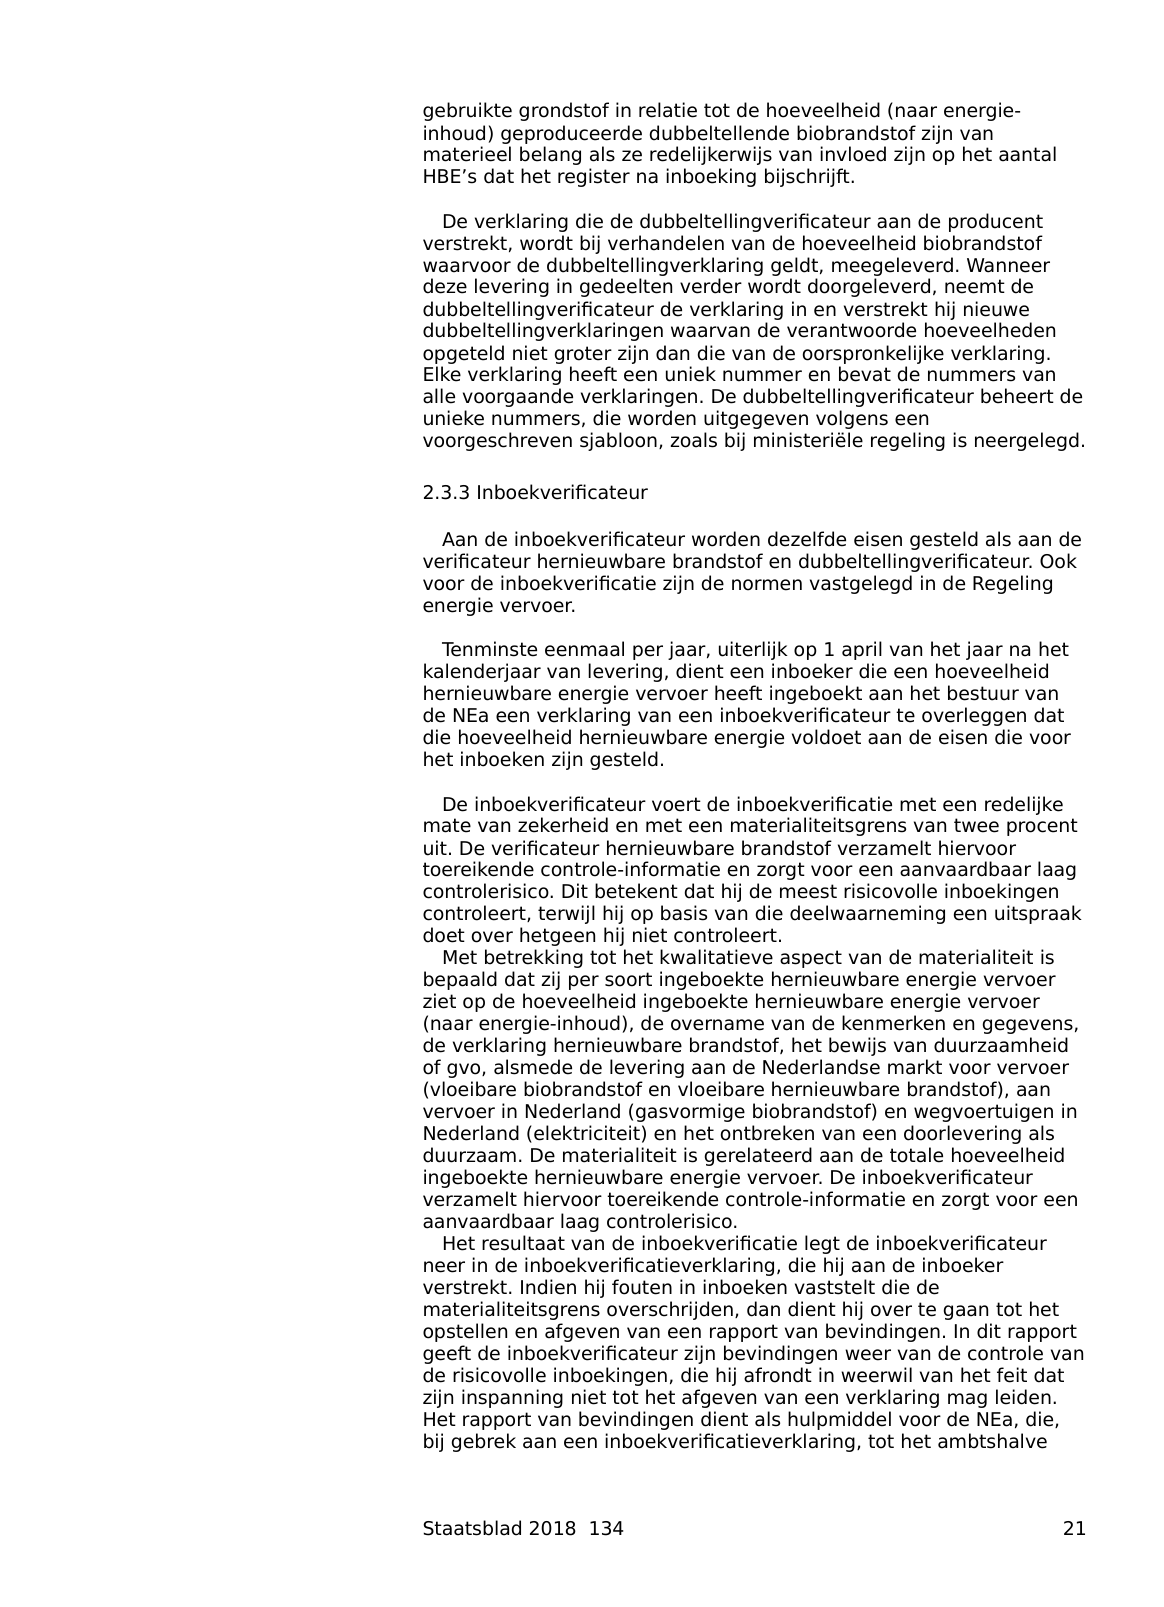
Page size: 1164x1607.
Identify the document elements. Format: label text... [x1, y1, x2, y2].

text Het resultaat van de inboekverificatie legt de inboekverificateur neer in de inboekverificatieverklaring, die hij aan de inboeker verstrekt. Indien hij fouten in inboeken vaststelt die de materialiteitsgrens overschrijden, dan dient hij over te gaan tot het opstellen en afgeven van een rapport van bevindingen. In dit rapport geeft de inboekverificateur zijn bevindingen weer van de controle van de risicovolle inboekingen, die hij afrondt in weerwil van het feit dat zijn inspanning niet tot het afgeven van een verklaring mag leiden. Het rapport van bevindingen dient als hulpmiddel voor de NEa, die, bij gebrek aan een inboekverificatieverklaring, tot het ambtshalve [422, 1233, 1087, 1453]
text De inboekverificateur voert de inboekverificatie met een redelijke mate van zekerheid en met een materialiteitsgrens van twee procent uit. De verificateur hernieuwbare brandstof verzamelt hiervoor toereikende controle-informatie en zorgt voor een aanvaardbaar laag controlerisico. Dit betekent dat hij de meest risicovolle inboekingen controleert, terwijl hij op basis van die deelwaarneming een uitspraak doet over hetgeen hij niet controleert. [422, 793, 1087, 947]
text Met betrekking tot het kwalitatieve aspect van de materialiteit is bepaald dat zij per soort ingeboekte hernieuwbare energie vervoer ziet op de hoeveelheid ingeboekte hernieuwbare energie vervoer (naar energie-inhoud), de overname van de kenmerken en gegevens, de verklaring hernieuwbare brandstof, het bewijs van duurzaamheid of gvo, alsmede de levering aan de Nederlandse markt voor vervoer (vloeibare biobrandstof en vloeibare hernieuwbare brandstof), aan vervoer in Nederland (gasvormige biobrandstof) en wegvoertuigen in Nederland (elektriciteit) en het ontbreken van een doorlevering als duurzaam. De materialiteit is gerelateerd aan de totale hoeveelheid ingeboekte hernieuwbare energie vervoer. De inboekverificateur verzamelt hiervoor toereikende controle-informatie en zorgt voor een aanvaardbaar laag controlerisico. [422, 947, 1087, 1233]
text Tenminste eenmaal per jaar, uiterlijk op 1 april van het jaar na het kalenderjaar van levering, dient een inboeker die een hoeveelheid hernieuwbare energie vervoer heeft ingeboekt aan het bestuur van de NEa een verklaring van een inboekverificateur te overleggen dat die hoeveelheid hernieuwbare energie voldoet aan de eisen die voor het inboeken zijn gesteld. [422, 639, 1087, 771]
subtitle 2.3.3 Inboekverificateur [422, 482, 1087, 504]
text gebruikte grondstof in relatie tot de hoeveelheid (naar energie-inhoud) geproduceerde dubbeltellende biobrandstof zijn van materieel belang als ze redelijkerwijs van invloed zijn op het aantal HBE’s dat het register na inboeking bijschrijft. [422, 100, 1087, 188]
text Aan de inboekverificateur worden dezelfde eisen gesteld als aan de verificateur hernieuwbare brandstof en dubbeltellingverificateur. Ook voor de inboekverificatie zijn de normen vastgelegd in de Regeling energie vervoer. [422, 529, 1087, 617]
text De verklaring die de dubbeltellingverificateur aan de producent verstrekt, wordt bij verhandelen van de hoeveelheid biobrandstof waarvoor de dubbeltellingverklaring geldt, meegeleverd. Wanneer deze levering in gedeelten verder wordt doorgeleverd, neemt de dubbeltellingverificateur de verklaring in en verstrekt hij nieuwe dubbeltellingverklaringen waarvan de verantwoorde hoeveelheden opgeteld niet groter zijn dan die van de oorspronkelijke verklaring. Elke verklaring heeft een uniek nummer en bevat de nummers van alle voorgaande verklaringen. De dubbeltellingverificateur beheert de unieke nummers, die worden uitgegeven volgens een voorgeschreven sjabloon, zoals bij ministeriële regeling is neergelegd. [422, 211, 1087, 452]
